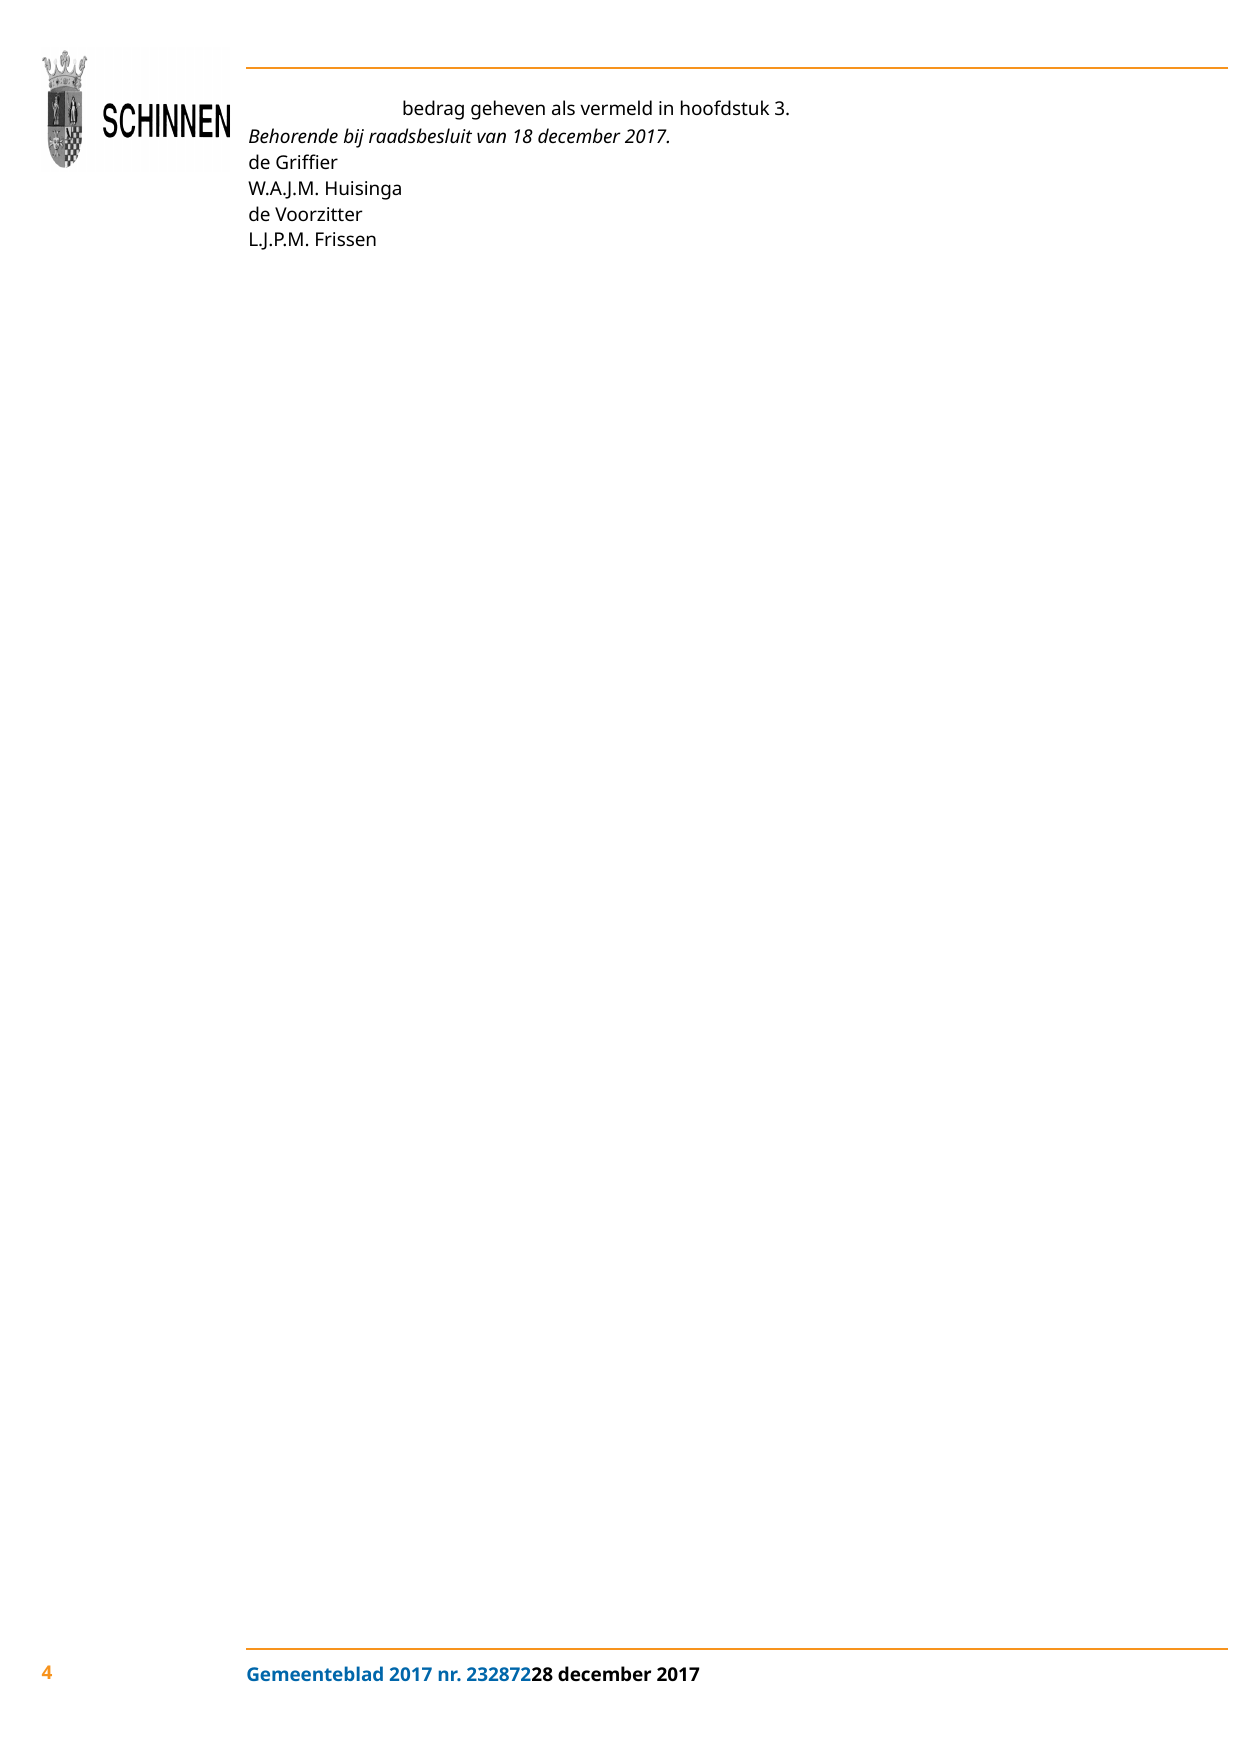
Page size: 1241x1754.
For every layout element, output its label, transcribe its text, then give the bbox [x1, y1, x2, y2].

text Behorende bij raadsbesluit van 18 december 2017. [248, 124, 1152, 149]
text W.A.J.M. Huisinga [248, 175, 1152, 201]
text de Voorzitter [248, 201, 1152, 227]
table_cell bedrag geheven als vermeld in hoofdstuk 3. [402, 95, 844, 121]
text L.J.P.M. Frissen [248, 227, 1152, 252]
table_cell [248, 95, 402, 121]
table_cell [998, 95, 1152, 121]
text de Griffier [248, 149, 1152, 175]
picture [41, 47, 231, 172]
table_cell [844, 95, 998, 121]
